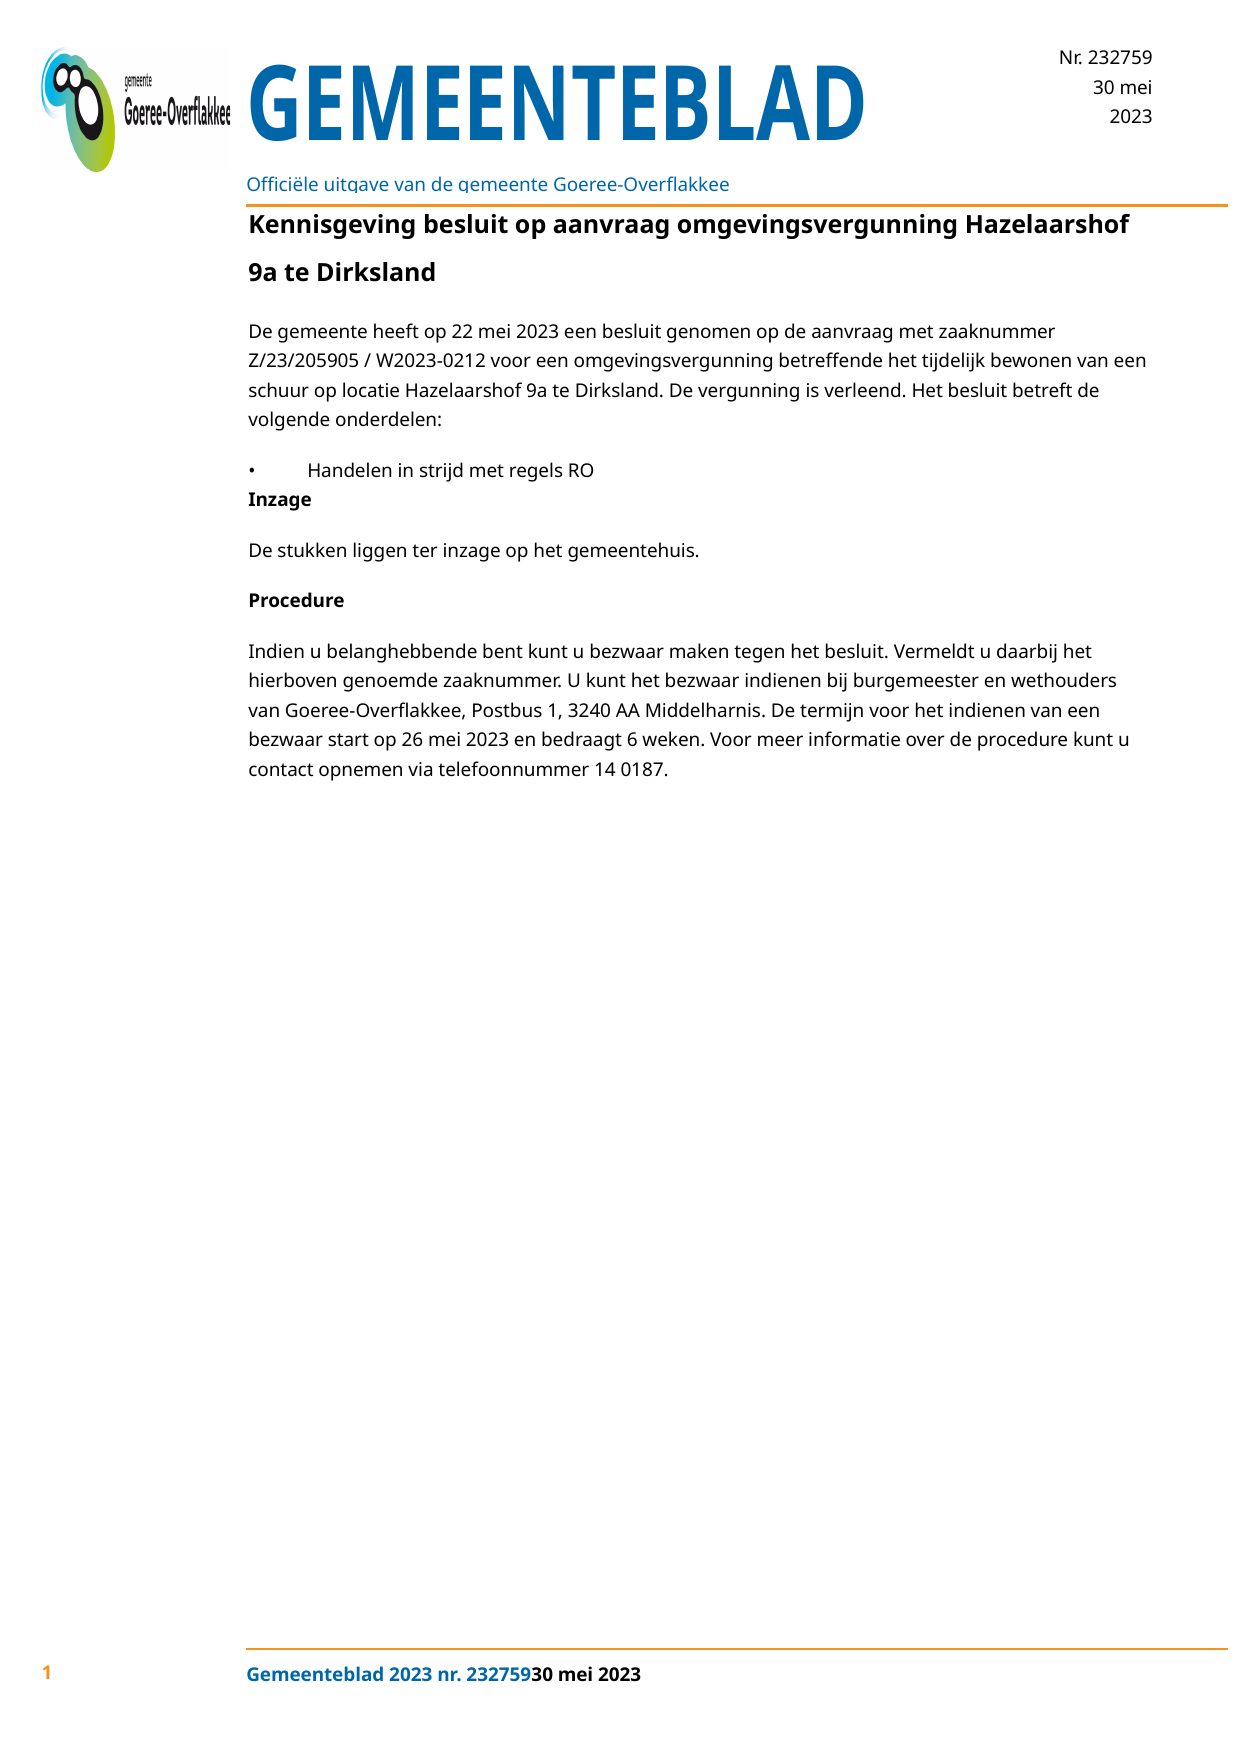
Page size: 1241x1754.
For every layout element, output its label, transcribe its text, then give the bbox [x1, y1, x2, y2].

text Kennisgeving besluit op aanvraag omgevingsvergunning Hazelaarshof 9a te Dirksland [248, 207, 1152, 288]
picture [41, 47, 231, 172]
text Inzage [248, 487, 1152, 512]
text Indien u belanghebbende bent kunt u bezwaar maken tegen het besluit. Vermeldt u daarbij het hierboven genoemde zaaknummer. U kunt het bezwaar indienen bij burgemeester en wethouders van Goeree-Overflakkee, Postbus 1, 3240 AA Middelharnis. De termijn voor het indienen van een bezwaar start op 26 mei 2023 en bedraagt 6 weken. Voor meer informatie over de procedure kunt u contact opnemen via telefoonnummer 14 0187. [248, 638, 1152, 782]
text De gemeente heeft op 22 mei 2023 een besluit genomen op de aanvraag met zaaknummer Z/23/205905 / W2023-0212 voor een omgevingsvergunning betreffende het tijdelijk bewonen van een schuur op locatie Hazelaarshof 9a te Dirksland. De vergunning is verleend. Het besluit betreft de volgende onderdelen: [248, 318, 1152, 432]
text De stukken liggen ter inzage op het gemeentehuis. [248, 537, 1152, 563]
text Procedure [248, 587, 1152, 613]
list Handelen in strijd met regels RO [248, 457, 1152, 483]
